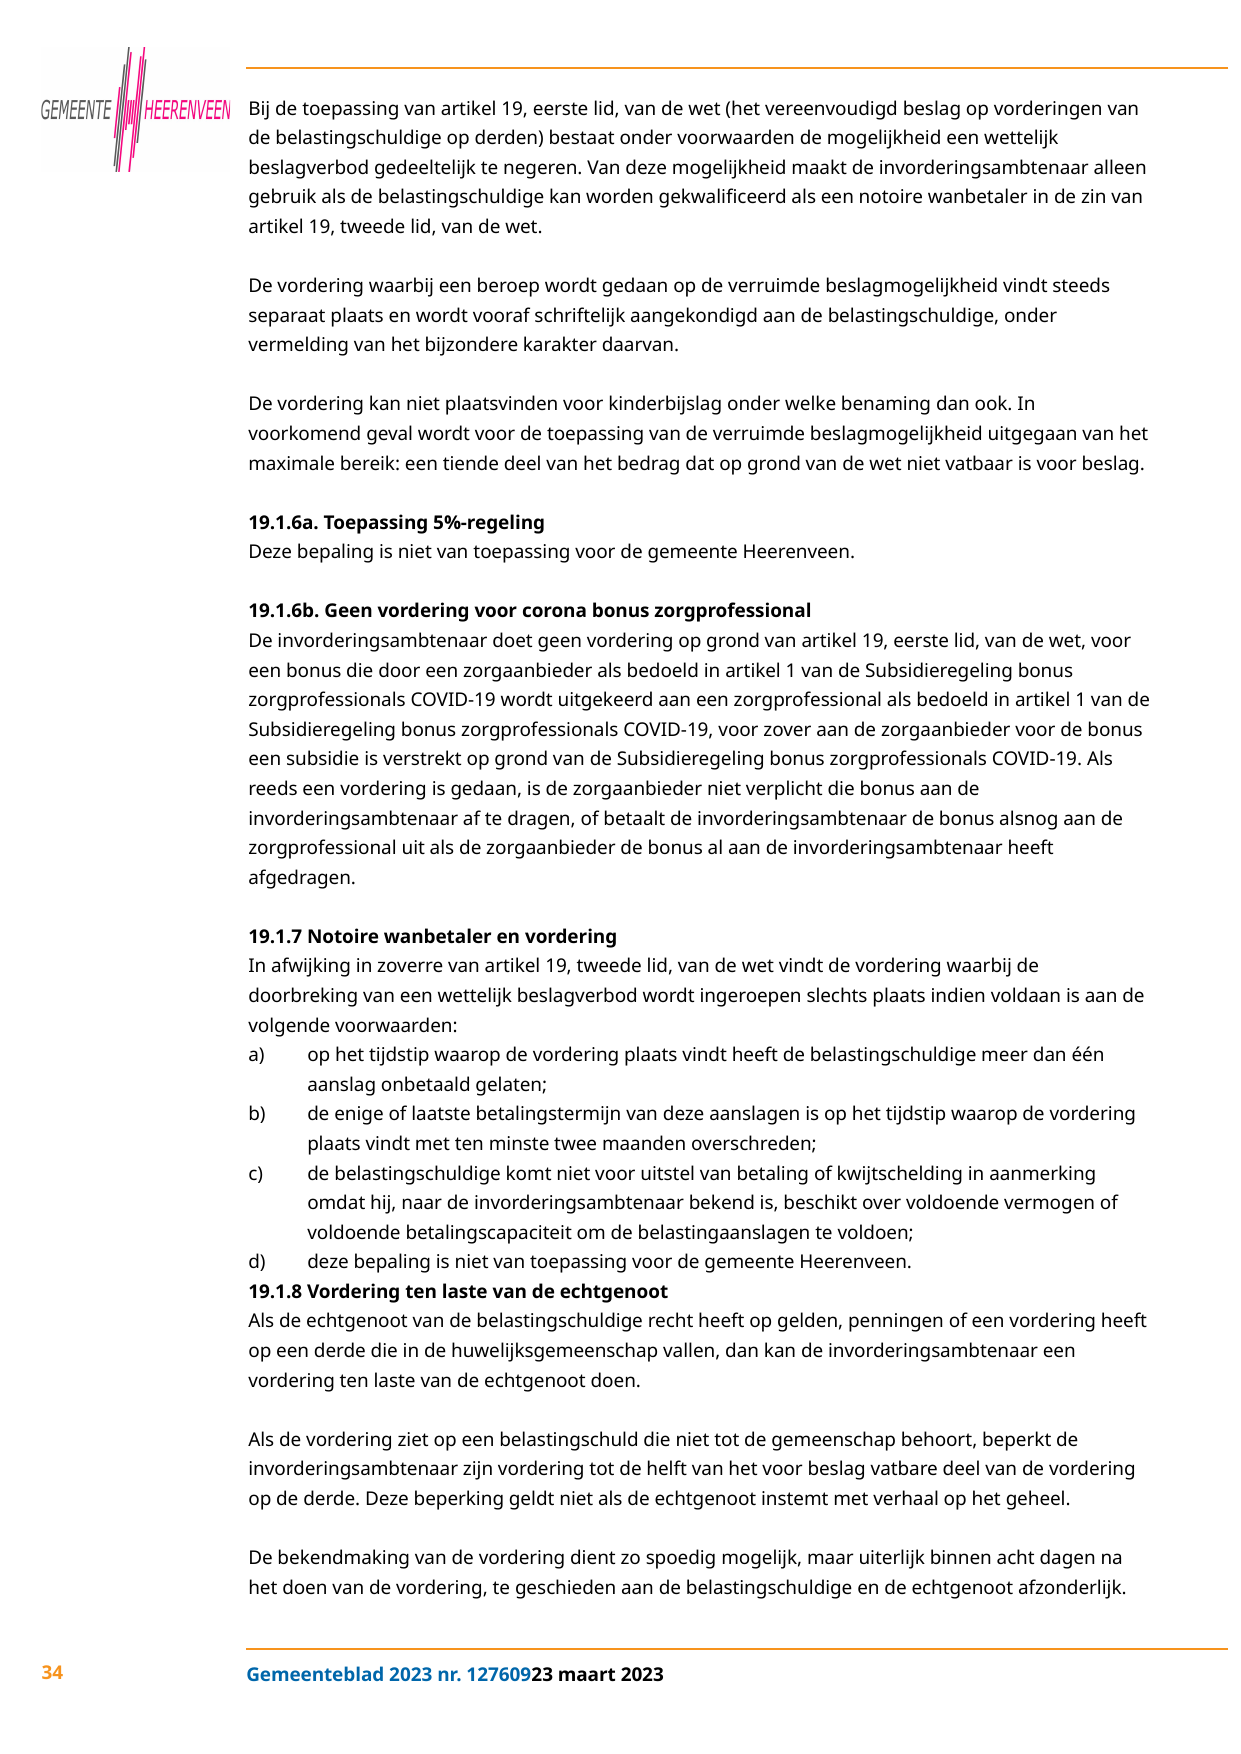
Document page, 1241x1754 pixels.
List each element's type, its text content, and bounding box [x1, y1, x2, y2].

text 19.1.6a. Toepassing 5%-regeling [248, 509, 1152, 535]
text 19.1.6b. Geen vordering voor corona bonus zorgprofessional [248, 598, 1152, 623]
picture [41, 47, 231, 172]
text 19.1.7 Notoire wanbetaler en vordering [248, 923, 1152, 949]
text Deze bepaling is niet van toepassing voor de gemeente Heerenveen. [248, 538, 1152, 564]
text De bekendmaking van de vordering dient zo spoedig mogelijk, maar uiterlijk binnen acht dagen na het doen van de vordering, te geschieden aan de belastingschuldige en de echtgenoot afzonderlijk. [248, 1544, 1152, 1600]
list de belastingschuldige komt niet voor uitstel van betaling of kwijtschelding in aanmerking omdat hij, naar de invorderingsambtenaar bekend is, beschikt over voldoende vermogen of voldoende betalingscapaciteit om de belastingaanslagen te voldoen; [248, 1160, 1152, 1245]
text Als de vordering ziet op een belastingschuld die niet tot de gemeenschap behoort, beperkt de invorderingsambtenaar zijn vordering tot de helft van het voor beslag vatbare deel van de vordering op de derde. Deze beperking geldt niet als de echtgenoot instemt met verhaal op het geheel. [248, 1426, 1152, 1511]
list de enige of laatste betalingstermijn van deze aanslagen is op het tijdstip waarop de vordering plaats vindt met ten minste twee maanden overschreden; [248, 1101, 1152, 1156]
text 19.1.8 Vordering ten laste van de echtgenoot [248, 1278, 1152, 1304]
text Als de echtgenoot van de belastingschuldige recht heeft op gelden, penningen of een vordering heeft op een derde die in de huwelijksgemeenschap vallen, dan kan de invorderingsambtenaar een vordering ten laste van de echtgenoot doen. [248, 1308, 1152, 1393]
text De invorderingsambtenaar doet geen vordering op grond van artikel 19, eerste lid, van de wet, voor een bonus die door een zorgaanbieder als bedoeld in artikel 1 van de Subsidieregeling bonus zorgprofessionals COVID-19 wordt uitgekeerd aan een zorgprofessional als bedoeld in artikel 1 van de Subsidieregeling bonus zorgprofessionals COVID-19, voor zover aan de zorgaanbieder voor de bonus een subsidie is verstrekt op grond van de Subsidieregeling bonus zorgprofessionals COVID-19. Als reeds een vordering is gedaan, is de zorgaanbieder niet verplicht die bonus aan de invorderingsambtenaar af te dragen, of betaalt de invorderingsambtenaar de bonus alsnog aan de zorgprofessional uit als de zorgaanbieder de bonus al aan de invorderingsambtenaar heeft afgedragen. [248, 627, 1152, 890]
text Bij de toepassing van artikel 19, eerste lid, van de wet (het vereenvoudigd beslag op vorderingen van de belastingschuldige op derden) bestaat onder voorwaarden de mogelijkheid een wettelijk beslagverbod gedeeltelijk te negeren. Van deze mogelijkheid maakt de invorderingsambtenaar alleen gebruik als de belastingschuldige kan worden gekwalificeerd als een notoire wanbetaler in de zin van artikel 19, tweede lid, van de wet. [248, 95, 1152, 239]
list deze bepaling is niet van toepassing voor de gemeente Heerenveen. [248, 1248, 1152, 1274]
text In afwijking in zoverre van artikel 19, tweede lid, van de wet vindt de vordering waarbij de doorbreking van een wettelijk beslagverbod wordt ingeroepen slechts plaats indien voldaan is aan de volgende voorwaarden: [248, 953, 1152, 1038]
text De vordering waarbij een beroep wordt gedaan op de verruimde beslagmogelijkheid vindt steeds separaat plaats en wordt vooraf schriftelijk aangekondigd aan de belastingschuldige, onder vermelding van het bijzondere karakter daarvan. [248, 272, 1152, 357]
text De vordering kan niet plaatsvinden voor kinderbijslag onder welke benaming dan ook. In voorkomend geval wordt voor de toepassing van de verruimde beslagmogelijkheid uitgegaan van het maximale bereik: een tiende deel van het bedrag dat op grond van de wet niet vatbaar is voor beslag. [248, 391, 1152, 476]
list op het tijdstip waarop de vordering plaats vindt heeft de belastingschuldige meer dan één aanslag onbetaald gelaten; [248, 1041, 1152, 1097]
